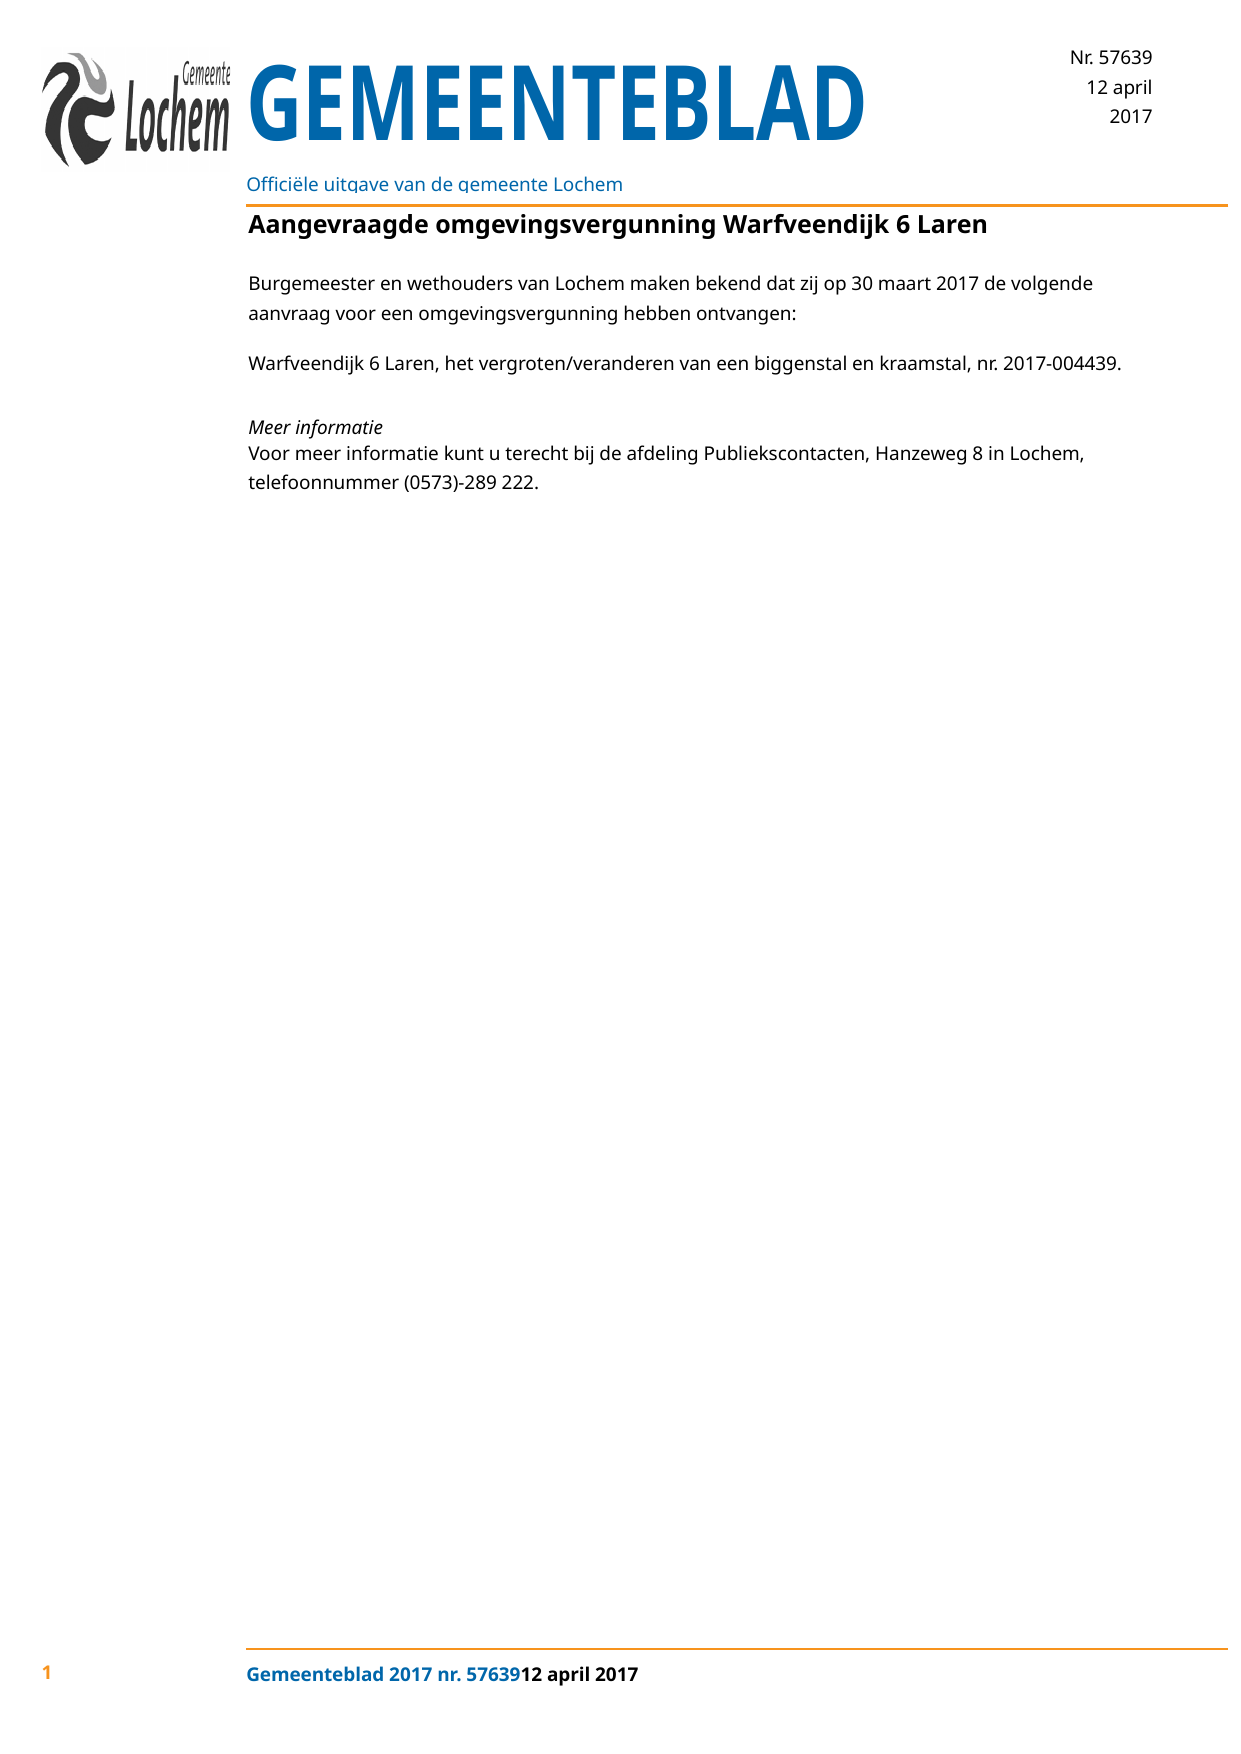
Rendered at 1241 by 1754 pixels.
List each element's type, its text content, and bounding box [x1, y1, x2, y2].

text Voor meer informatie kunt u terecht bij de afdeling Publiekscontacten, Hanzeweg 8 in Lochem, telefoonnummer (0573)-289 222. [248, 440, 1152, 495]
picture [41, 47, 231, 172]
text Aangevraagde omgevingsvergunning Warfveendijk 6 Laren [248, 207, 1152, 241]
text Meer informatie [248, 414, 1152, 440]
text Warfveendijk 6 Laren, het vergroten/veranderen van een biggenstal en kraamstal, nr. 2017-004439. [248, 350, 1152, 376]
text Burgemeester en wethouders van Lochem maken bekend dat zij op 30 maart 2017 de volgende aanvraag voor een omgevingsvergunning hebben ontvangen: [248, 270, 1152, 326]
